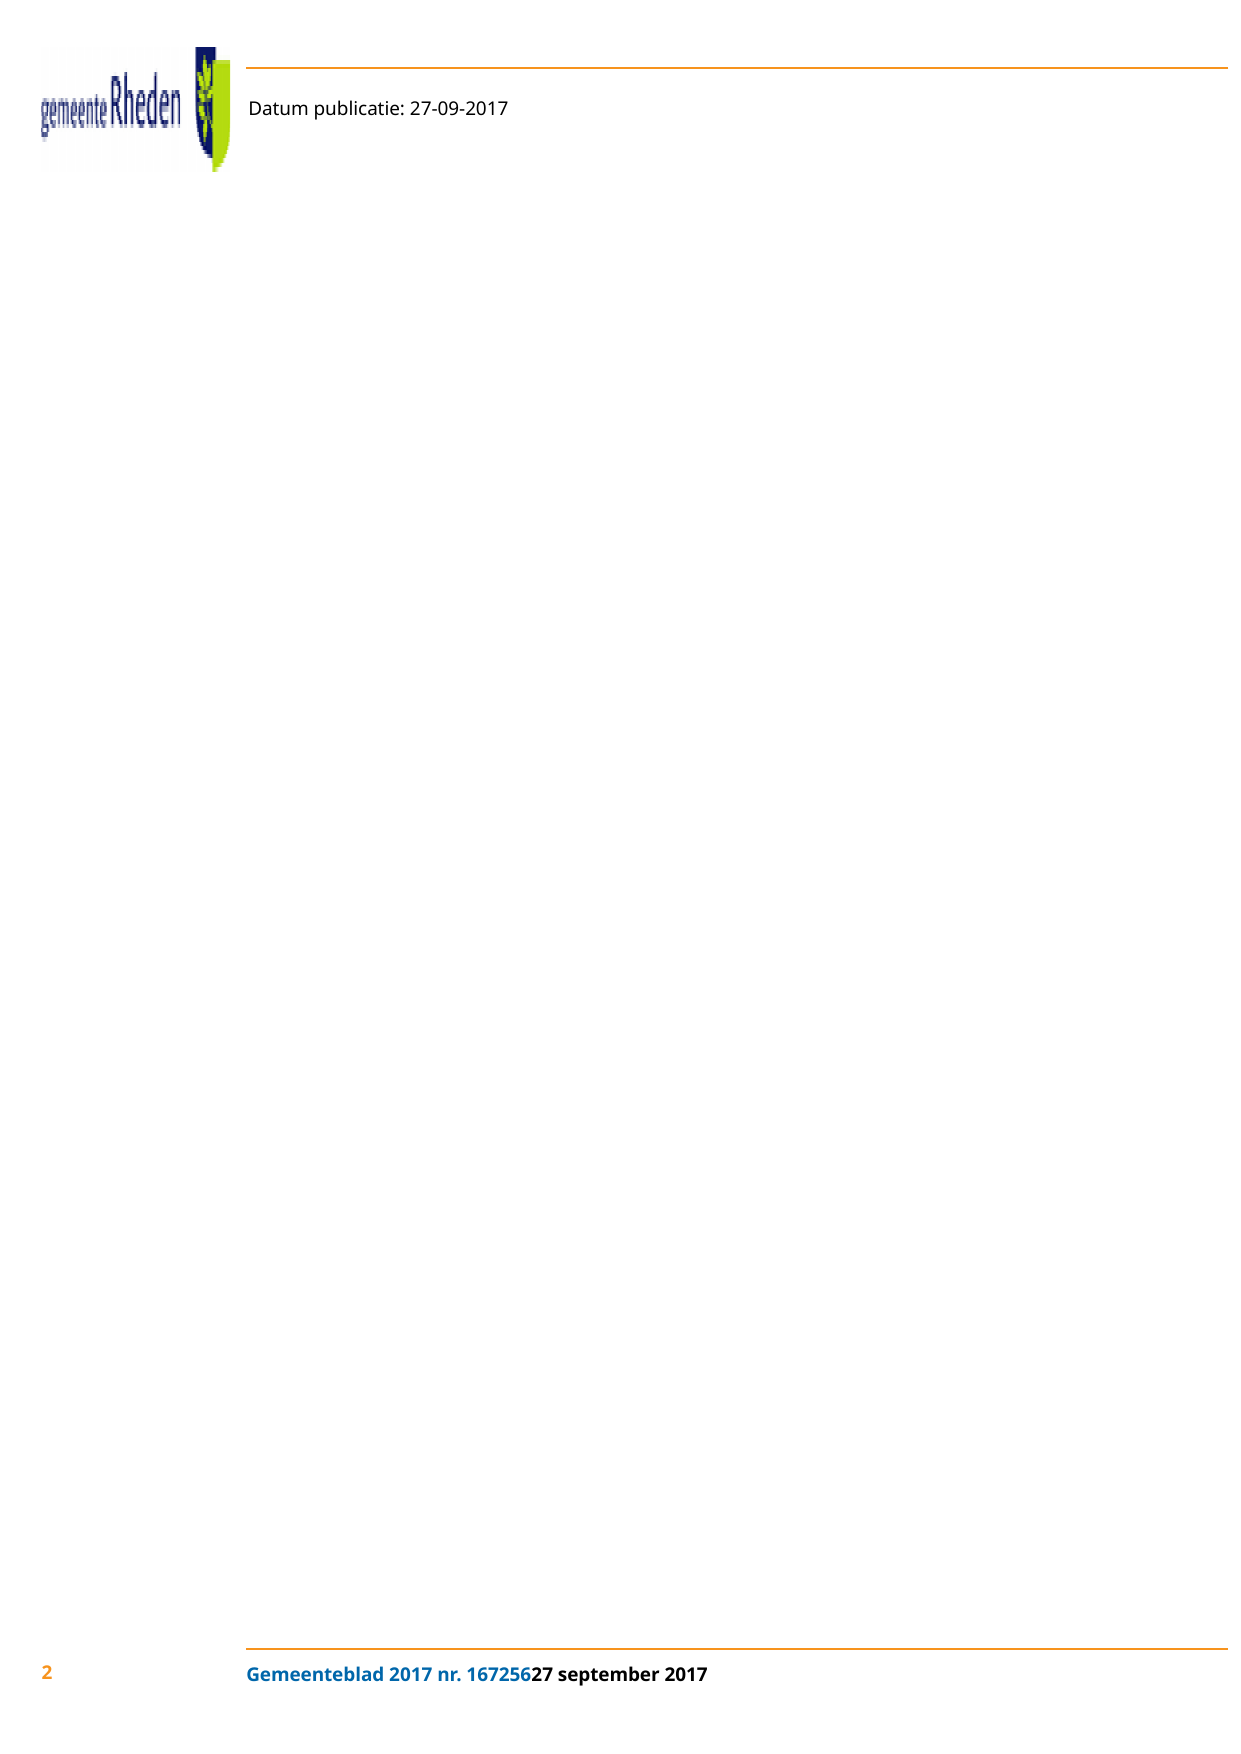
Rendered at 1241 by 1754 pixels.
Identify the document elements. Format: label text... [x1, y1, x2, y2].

text Datum publicatie: 27-09-2017 [248, 95, 1152, 121]
picture [41, 47, 231, 172]
